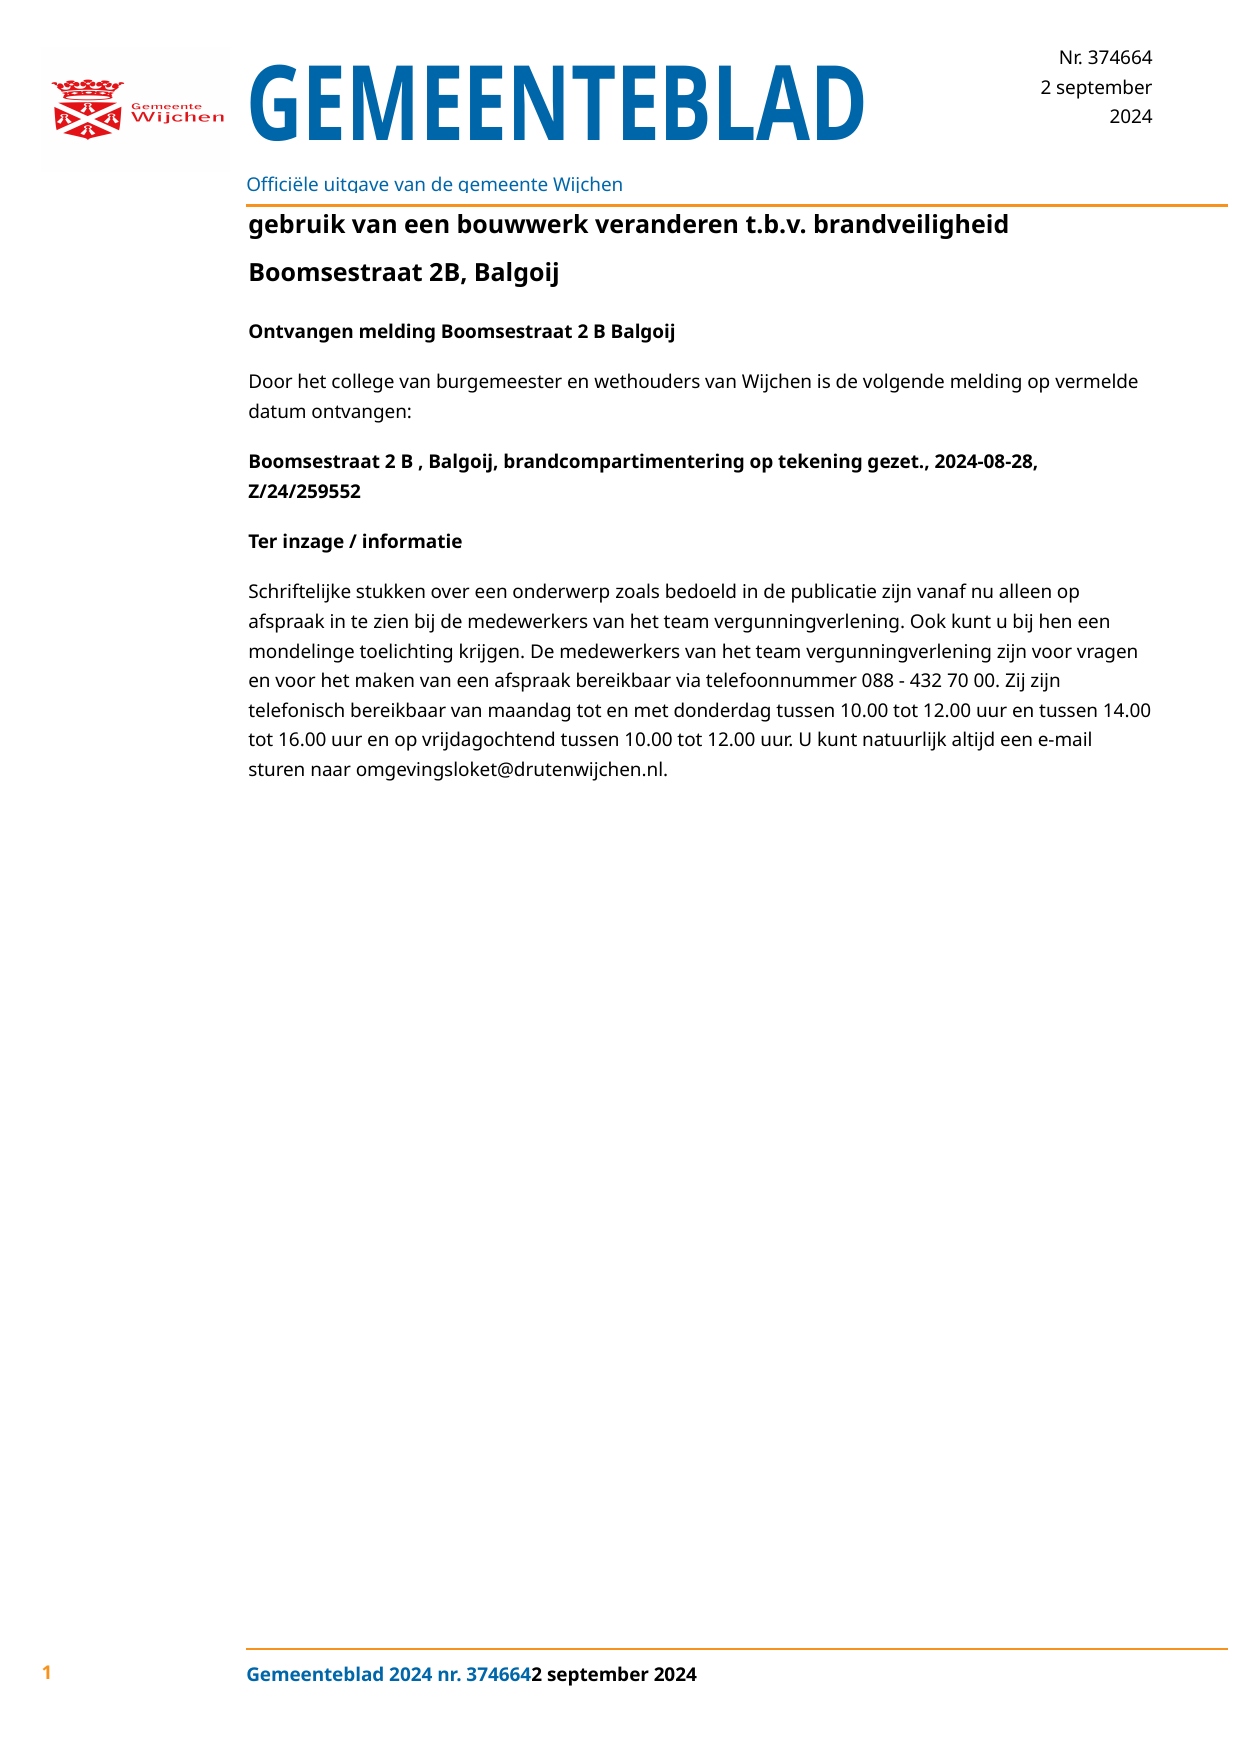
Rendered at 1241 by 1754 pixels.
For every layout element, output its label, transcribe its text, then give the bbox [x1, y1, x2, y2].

text Schriftelijke stukken over een onderwerp zoals bedoeld in de publicatie zijn vanaf nu alleen op afspraak in te zien bij de medewerkers van het team vergunningverlening. Ook kunt u bij hen een mondelinge toelichting krijgen. De medewerkers van het team vergunningverlening zijn voor vragen en voor het maken van een afspraak bereikbaar via telefoonnummer 088 - 432 70 00. Zij zijn telefonisch bereikbaar van maandag tot en met donderdag tussen 10.00 tot 12.00 uur en tussen 14.00 tot 16.00 uur en op vrijdagochtend tussen 10.00 tot 12.00 uur. U kunt natuurlijk altijd een e-mail sturen naar omgevingsloket@drutenwijchen.nl. [248, 579, 1152, 782]
text Door het college van burgemeester en wethouders van Wijchen is de volgende melding op vermelde datum ontvangen: [248, 368, 1152, 424]
text Boomsestraat 2 B , Balgoij, brandcompartimentering op tekening gezet., 2024-08-28, Z/24/259552 [248, 448, 1152, 504]
picture [41, 47, 231, 172]
text Ter inzage / informatie [248, 528, 1152, 554]
text gebruik van een bouwwerk veranderen t.b.v. brandveiligheid Boomsestraat 2B, Balgoij [248, 207, 1152, 288]
text Ontvangen melding Boomsestraat 2 B Balgoij [248, 318, 1152, 344]
